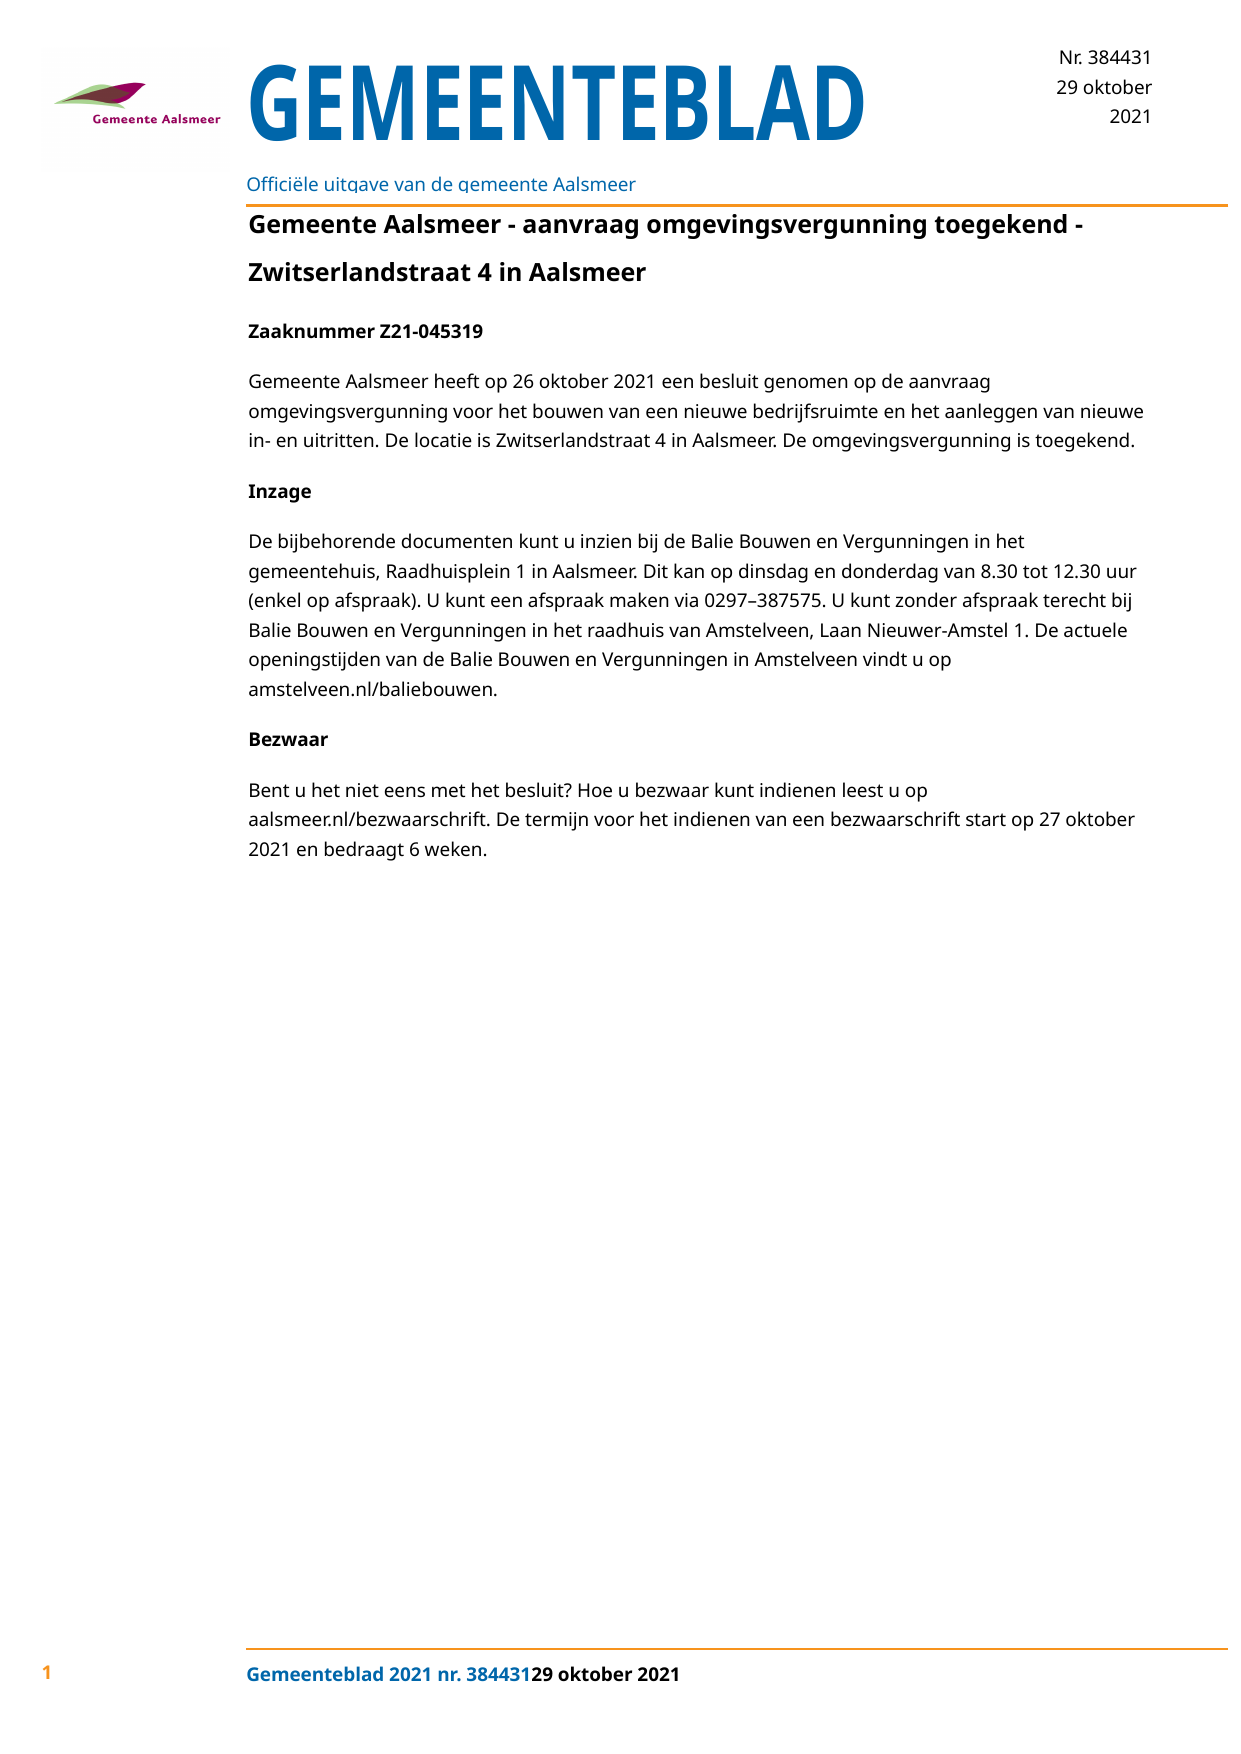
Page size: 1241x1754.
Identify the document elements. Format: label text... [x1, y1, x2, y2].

text De bijbehorende documenten kunt u inzien bij de Balie Bouwen en Vergunningen in het gemeentehuis, Raadhuisplein 1 in Aalsmeer. Dit kan op dinsdag en donderdag van 8.30 tot 12.30 uur (enkel op afspraak). U kunt een afspraak maken via 0297–387575. U kunt zonder afspraak terecht bij Balie Bouwen en Vergunningen in het raadhuis van Amstelveen, Laan Nieuwer-Amstel 1. De actuele openingstijden van de Balie Bouwen en Vergunningen in Amstelveen vindt u op amstelveen.nl/baliebouwen. [248, 528, 1152, 702]
text Zaaknummer Z21-045319 [248, 318, 1152, 344]
text Inzage [248, 478, 1152, 504]
text Bezwaar [248, 727, 1152, 752]
text Gemeente Aalsmeer - aanvraag omgevingsvergunning toegekend - Zwitserlandstraat 4 in Aalsmeer [248, 207, 1152, 288]
picture [41, 47, 231, 172]
text Bent u het niet eens met het besluit? Hoe u bezwaar kunt indienen leest u op aalsmeer.nl/bezwaarschrift. De termijn voor het indienen van een bezwaarschrift start op 27 oktober 2021 en bedraagt 6 weken. [248, 777, 1152, 862]
text Gemeente Aalsmeer heeft op 26 oktober 2021 een besluit genomen op de aanvraag omgevingsvergunning voor het bouwen van een nieuwe bedrijfsruimte en het aanleggen van nieuwe in- en uitritten. De locatie is Zwitserlandstraat 4 in Aalsmeer. De omgevingsvergunning is toegekend. [248, 368, 1152, 453]
